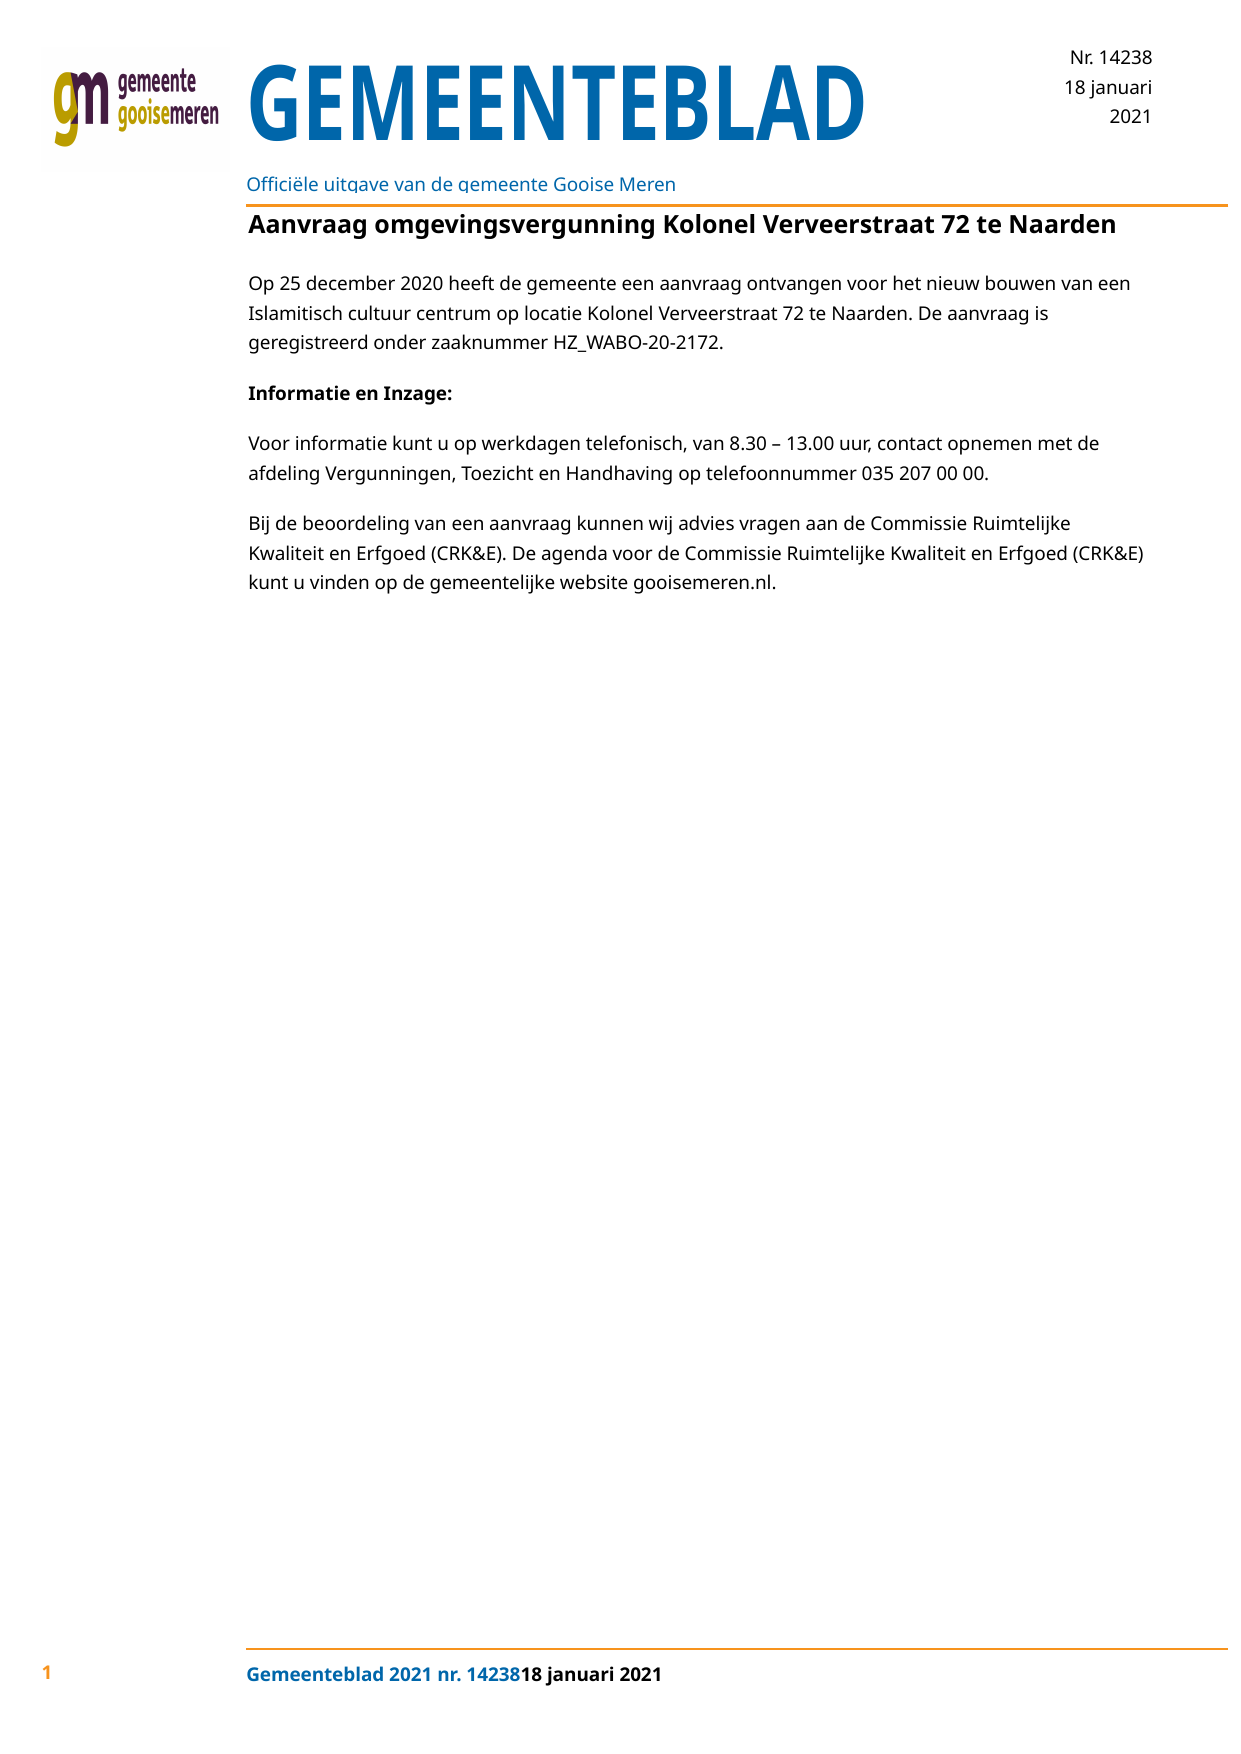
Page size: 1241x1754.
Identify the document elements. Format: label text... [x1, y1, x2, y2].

text Op 25 december 2020 heeft de gemeente een aanvraag ontvangen voor het nieuw bouwen van een Islamitisch cultuur centrum op locatie Kolonel Verveerstraat 72 te Naarden. De aanvraag is geregistreerd onder zaaknummer HZ_WABO-20-2172. [248, 270, 1152, 355]
text Bij de beoordeling van een aanvraag kunnen wij advies vragen aan de Commissie Ruimtelijke Kwaliteit en Erfgoed (CRK&E). De agenda voor de Commissie Ruimtelijke Kwaliteit en Erfgoed (CRK&E) kunt u vinden op de gemeentelijke website gooisemeren.nl. [248, 510, 1152, 595]
text Aanvraag omgevingsvergunning Kolonel Verveerstraat 72 te Naarden [248, 207, 1152, 241]
text Voor informatie kunt u op werkdagen telefonisch, van 8.30 – 13.00 uur, contact opnemen met de afdeling Vergunningen, Toezicht en Handhaving op telefoonnummer 035 207 00 00. [248, 430, 1152, 486]
text Informatie en Inzage: [248, 380, 1152, 406]
picture [41, 47, 231, 172]
